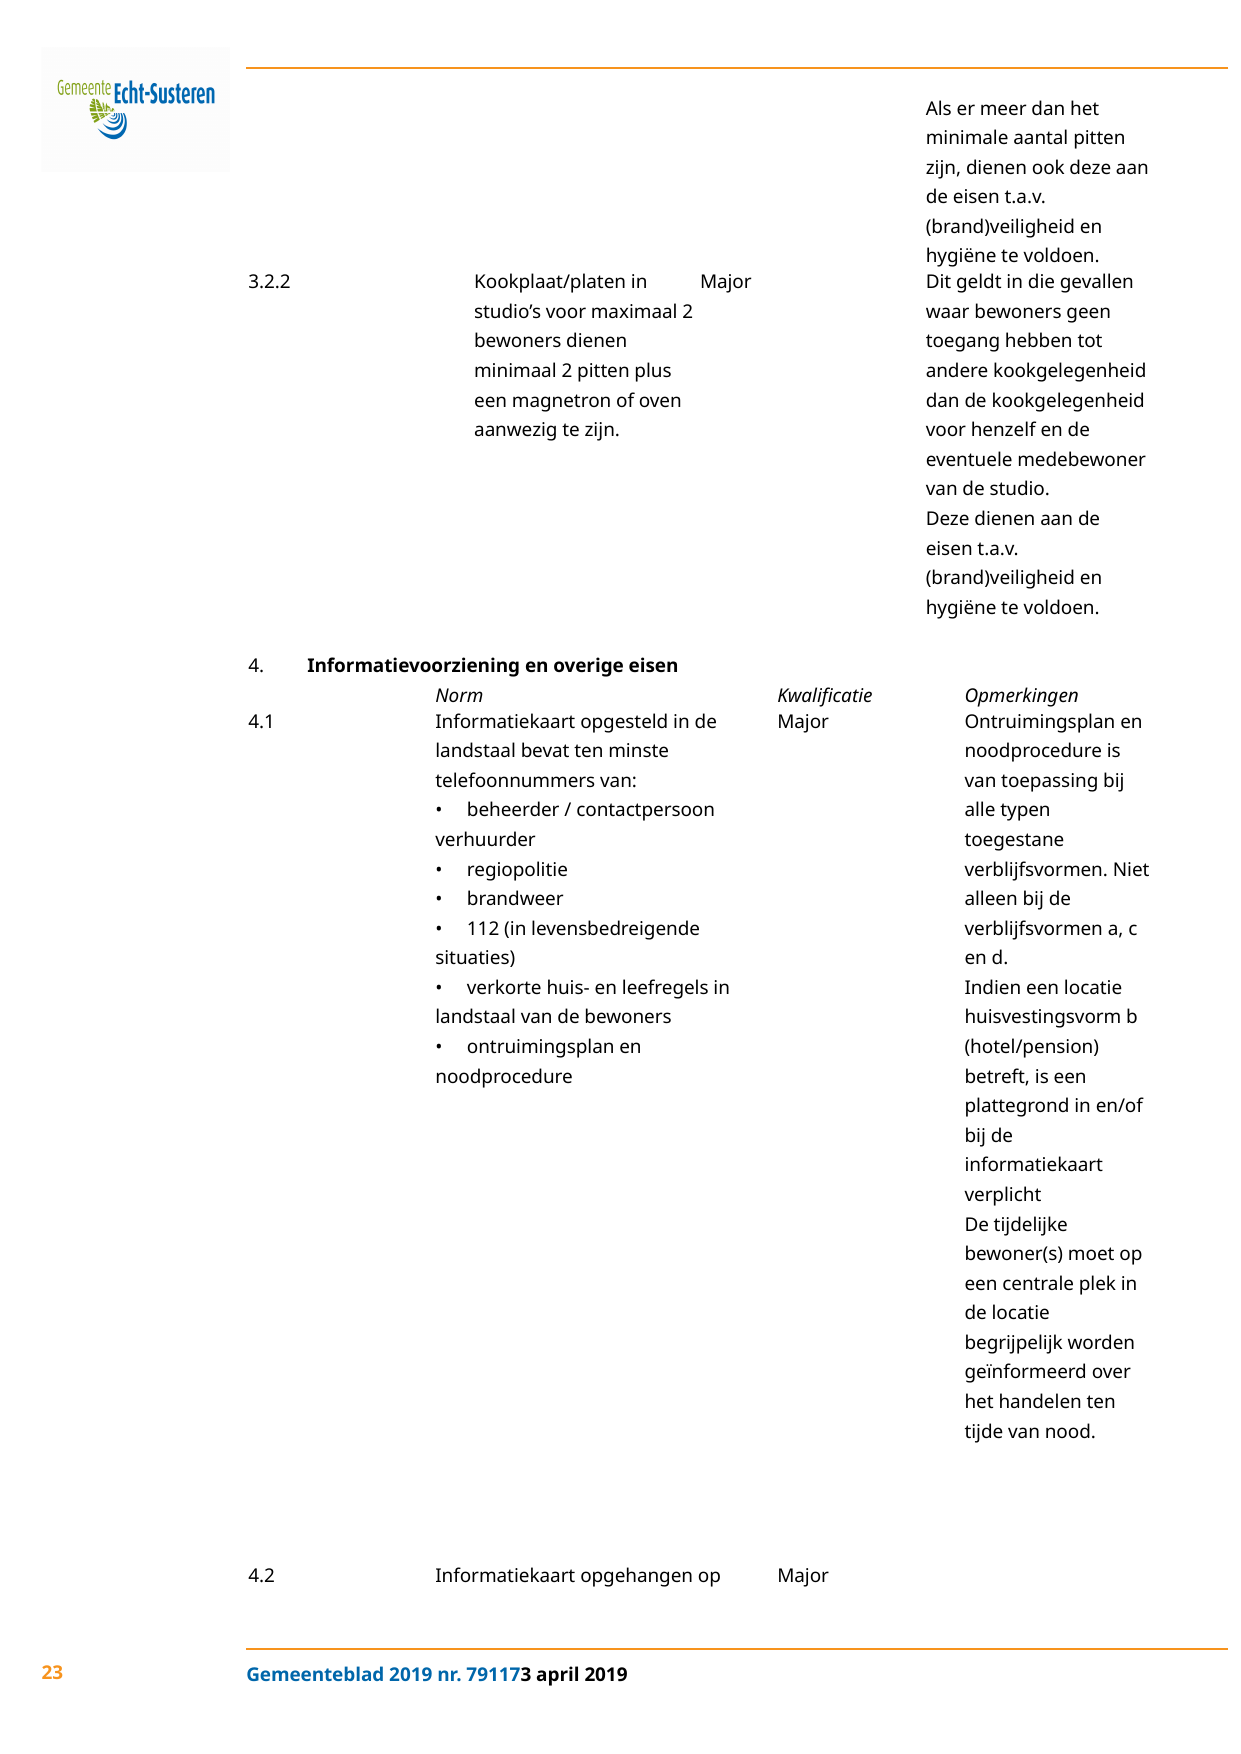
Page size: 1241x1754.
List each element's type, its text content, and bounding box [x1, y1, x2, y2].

table_cell Major [777, 708, 964, 1562]
table_cell Informatiekaart opgesteld in de landstaal bevat ten minste telefoonnummers van: • beheerder / contactpersoon verhuurder • regiopolitie • brandweer • 112 (in levensbedreigende situaties) • verkorte huis- en leefregels in landstaal van de bewoners • ontruimingsplan en noodprocedure [435, 708, 777, 1562]
table_cell 4.2 [248, 1562, 435, 1588]
table_header Norm [435, 682, 777, 708]
table_cell Major [777, 1562, 964, 1588]
table_cell Dit geldt in die gevallen waar bewoners geen toegang hebben tot andere kookgelegenheid dan de kookgelegenheid voor henzelf en de eventuele medebewoner van de studio. Deze dienen aan de eisen t.a.v. (brand)veiligheid en hygiëne te voldoen. [926, 269, 1152, 619]
table_cell [248, 95, 474, 268]
table_header [248, 682, 435, 708]
table_header Kwalificatie [777, 682, 964, 708]
table_header Opmerkingen [964, 682, 1152, 708]
table_cell [474, 95, 700, 268]
table_cell Informatiekaart opgehangen op [435, 1562, 777, 1588]
table_cell [964, 1562, 1152, 1588]
table_cell [700, 95, 926, 268]
list Informatievoorziening en overige eisen [248, 652, 1152, 678]
table_cell 3.2.2 [248, 269, 474, 619]
table_cell Major [700, 269, 926, 619]
table_cell Als er meer dan het minimale aantal pitten zijn, dienen ook deze aan de eisen t.a.v. (brand)veiligheid en hygiëne te voldoen. [926, 95, 1152, 268]
table_cell 4.1 [248, 708, 435, 1562]
picture [41, 47, 231, 172]
table_cell Kookplaat/platen in studio’s voor maximaal 2 bewoners dienen minimaal 2 pitten plus een magnetron of oven aanwezig te zijn. [474, 269, 700, 619]
table_cell Ontruimingsplan en noodprocedure is van toepassing bij alle typen toegestane verblijfsvormen. Niet alleen bij de verblijfsvormen a, c en d. Indien een locatie huisvestingsvorm b (hotel/pension) betreft, is een plattegrond in en/of bij de informatiekaart verplicht De tijdelijke bewoner(s) moet op een centrale plek in de locatie begrijpelijk worden geïnformeerd over het handelen ten tijde van nood. [964, 708, 1152, 1562]
